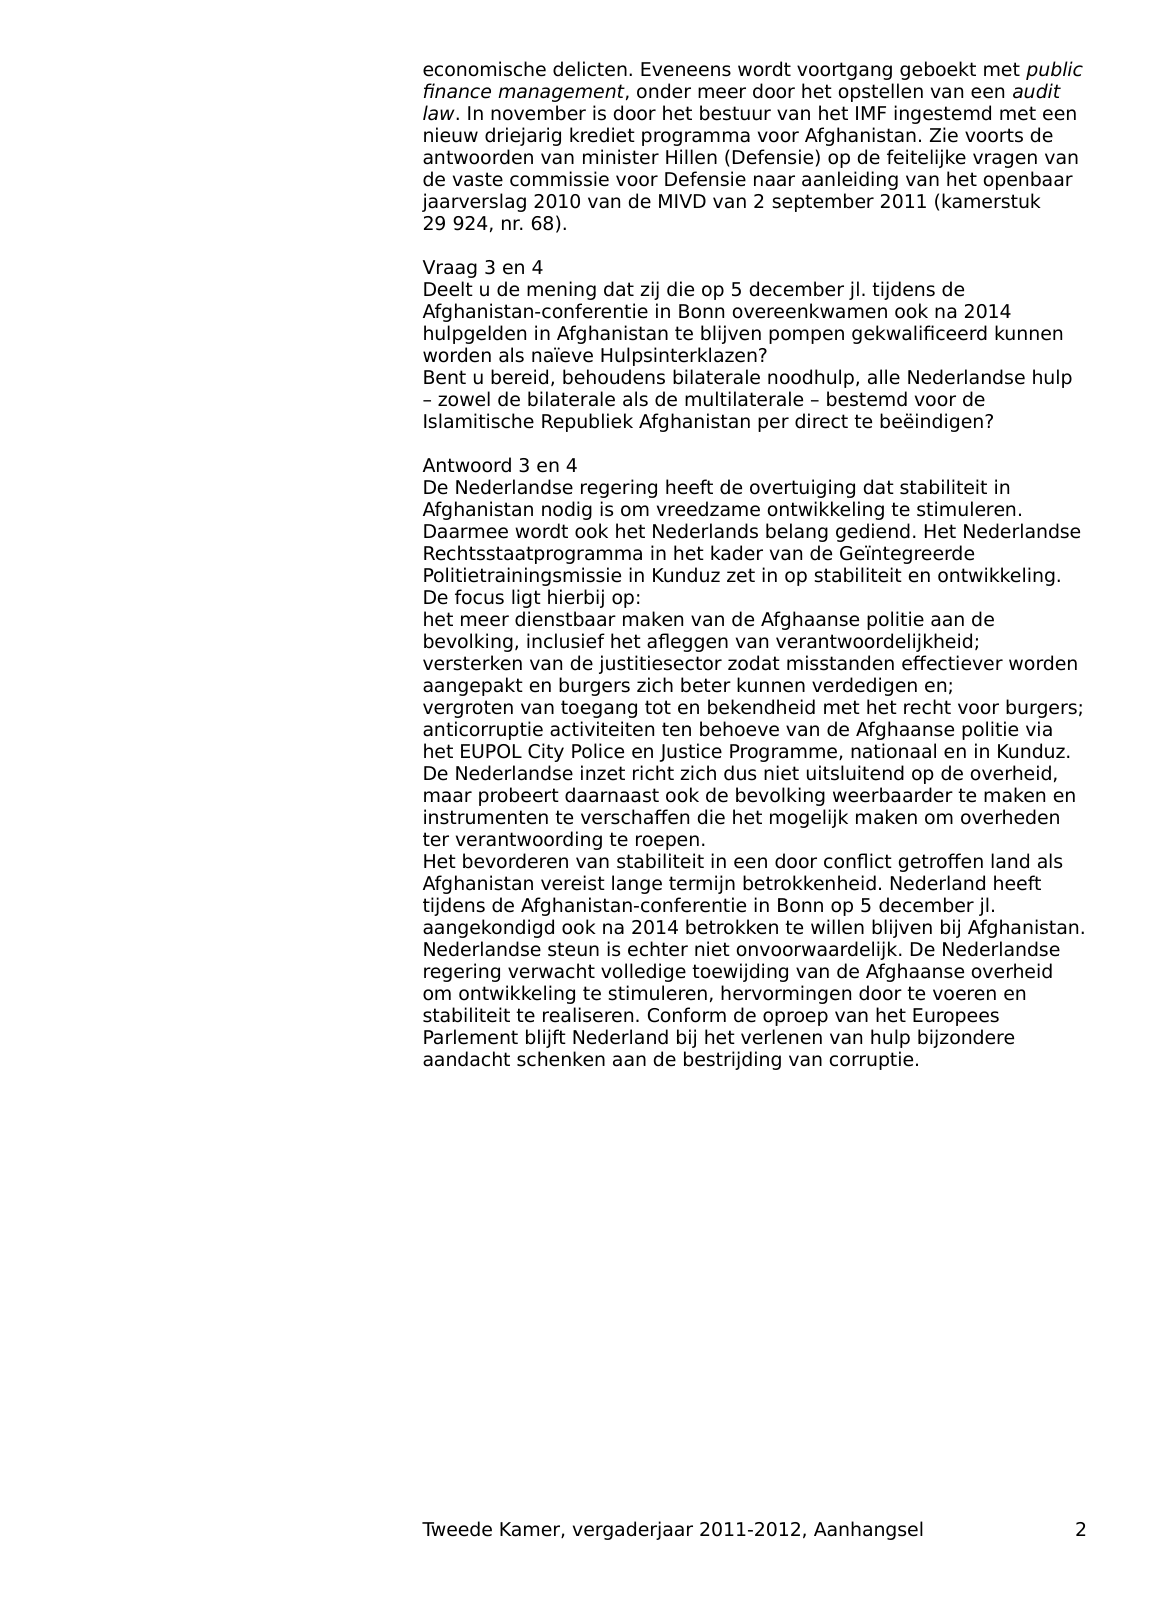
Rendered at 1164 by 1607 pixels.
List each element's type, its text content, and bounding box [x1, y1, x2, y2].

text Het bevorderen van stabiliteit in een door conflict getroffen land als Afghanistan vereist lange termijn betrokkenheid. Nederland heeft tijdens de Afghanistan-conferentie in Bonn op 5 december jl. aangekondigd ook na 2014 betrokken te willen blijven bij Afghanistan. Nederlandse steun is echter niet onvoorwaardelijk. De Nederlandse regering verwacht volledige toewijding van de Afghaanse overheid om ontwikkeling te stimuleren, hervormingen door te voeren en stabiliteit te realiseren. Conform de oproep van het Europees Parlement blijft Nederland bij het verlenen van hulp bijzondere aandacht schenken aan de bestrijding van corruptie. [422, 851, 1087, 1071]
text Antwoord 3 en 4 [422, 455, 1087, 477]
text De Nederlandse inzet richt zich dus niet uitsluitend op de overheid, maar probeert daarnaast ook de bevolking weerbaarder te maken en instrumenten te verschaffen die het mogelijk maken om overheden ter verantwoording te roepen. [422, 763, 1087, 851]
text het meer dienstbaar maken van de Afghaanse politie aan de bevolking, inclusief het afleggen van verantwoordelijkheid; [422, 609, 1087, 653]
text Vraag 3 en 4 [422, 257, 1087, 279]
text versterken van de justitiesector zodat misstanden effectiever worden aangepakt en burgers zich beter kunnen verdedigen en; [422, 653, 1087, 697]
text Deelt u de mening dat zij die op 5 december jl. tijdens de Afghanistan-conferentie in Bonn overeenkwamen ook na 2014 hulpgelden in Afghanistan te blijven pompen gekwalificeerd kunnen worden als naïeve Hulpsinterklazen? [422, 279, 1087, 367]
text economische delicten. Eveneens wordt voortgang geboekt met public finance management, onder meer door het opstellen van een audit law. In november is door het bestuur van het IMF ingestemd met een nieuw driejarig krediet programma voor Afghanistan. Zie voorts de antwoorden van minister Hillen (Defensie) op de feitelijke vragen van de vaste commissie voor Defensie naar aanleiding van het openbaar jaarverslag 2010 van de MIVD van 2 september 2011 (kamerstuk 29 924, nr. 68). [422, 59, 1087, 235]
text anticorruptie activiteiten ten behoeve van de Afghaanse politie via het EUPOL City Police en Justice Programme, nationaal en in Kunduz. [422, 719, 1087, 763]
text Bent u bereid, behoudens bilaterale noodhulp, alle Nederlandse hulp – zowel de bilaterale als de multilaterale – bestemd voor de Islamitische Republiek Afghanistan per direct te beëindigen? [422, 367, 1087, 433]
text De Nederlandse regering heeft de overtuiging dat stabiliteit in Afghanistan nodig is om vreedzame ontwikkeling te stimuleren. Daarmee wordt ook het Nederlands belang gediend. Het Nederlandse Rechtsstaatprogramma in het kader van de Geïntegreerde Politietrainingsmissie in Kunduz zet in op stabiliteit en ontwikkeling. De focus ligt hierbij op: [422, 477, 1087, 609]
text vergroten van toegang tot en bekendheid met het recht voor burgers; [422, 697, 1087, 719]
